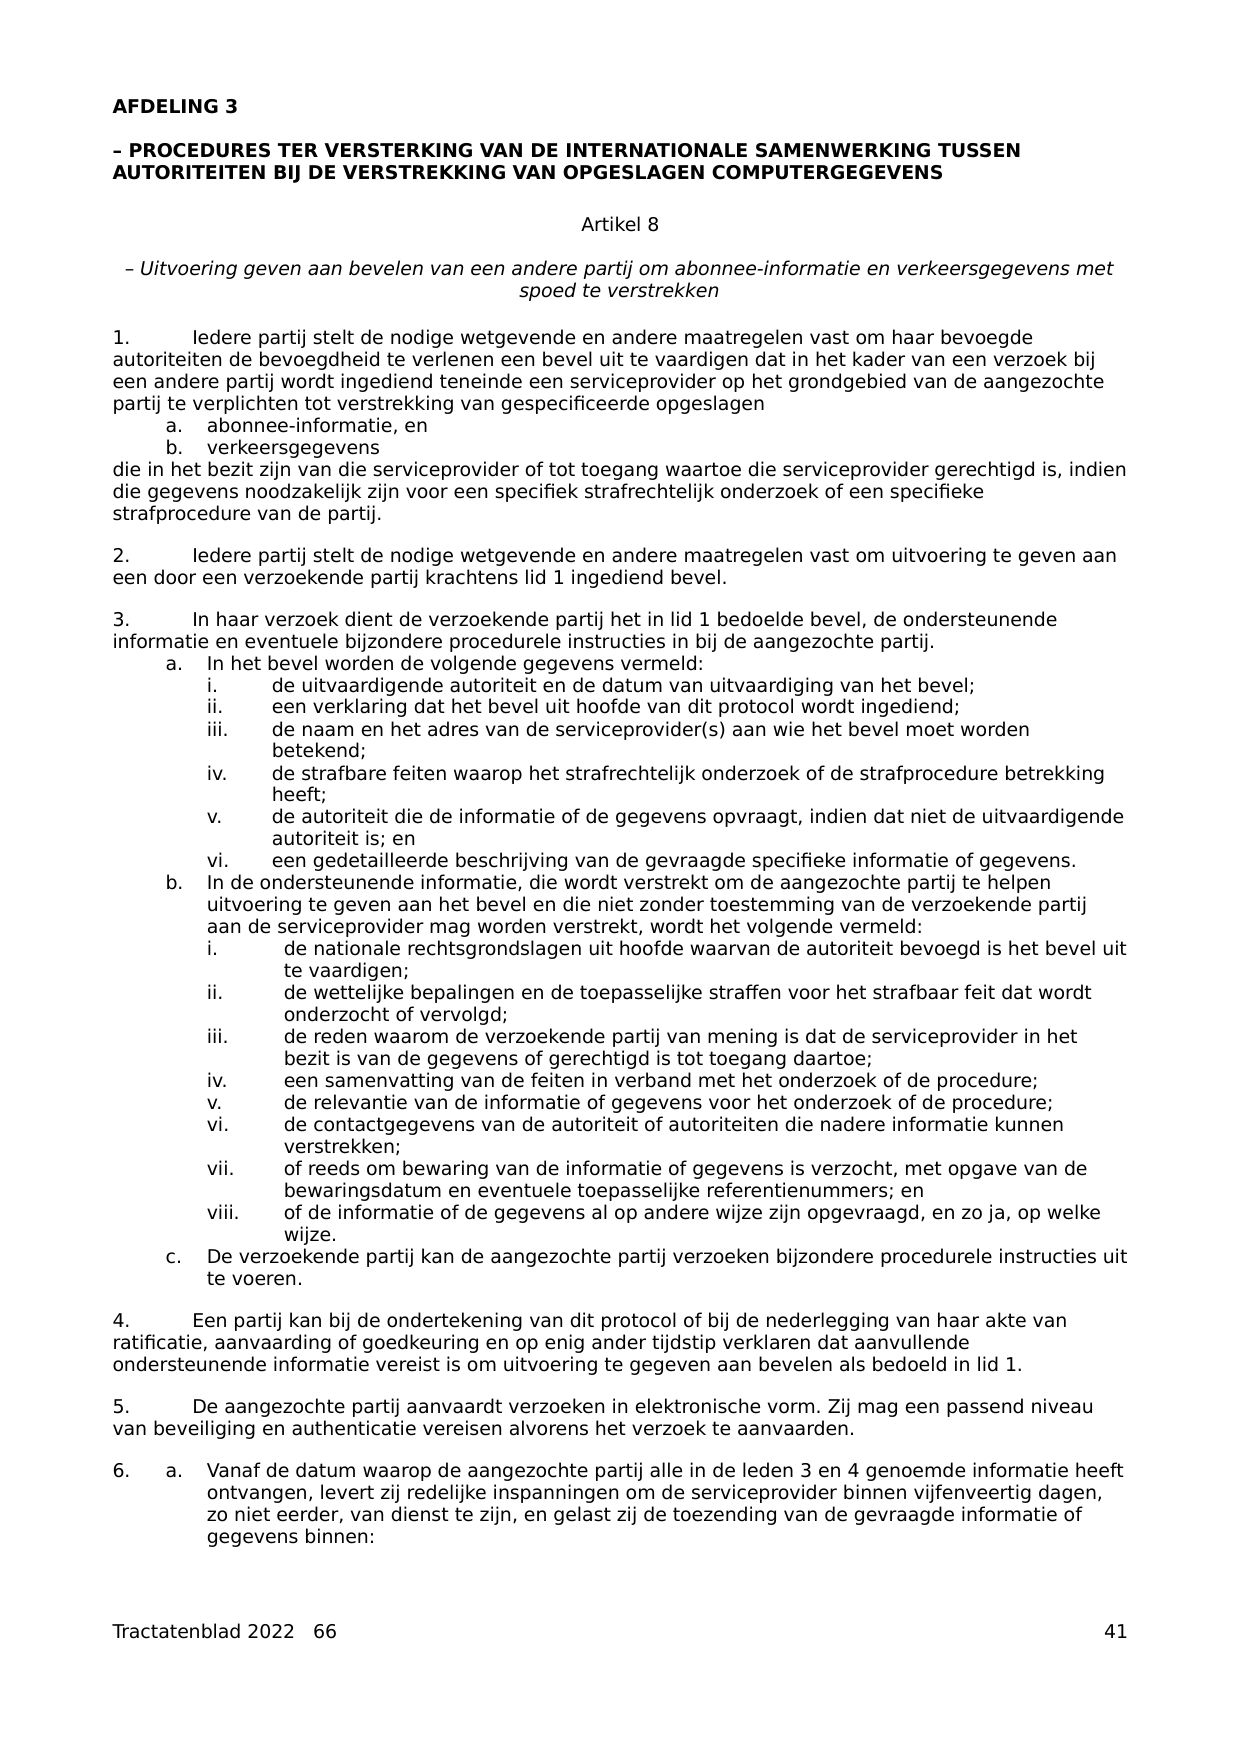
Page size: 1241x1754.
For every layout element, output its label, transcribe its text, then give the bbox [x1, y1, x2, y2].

subtitle AFDELING 3 – PROCEDURES TER VERSTERKING VAN DE INTERNATIONALE SAMENWERKING TUSSEN AUTORITEITEN BIJ DE VERSTREKKING VAN OPGESLAGEN COMPUTERGEGEVENS [112, 96, 1128, 184]
text vii. of reeds om bewaring van de informatie of gegevens is verzocht, met opgave van de bewaringsdatum en eventuele toepasselijke referentienummers; en [207, 1158, 1128, 1202]
text 6. a. Vanaf de datum waarop de aangezochte partij alle in de leden 3 en 4 genoemde informatie heeft ontvangen, levert zij redelijke inspanningen om de serviceprovider binnen vijfenveertig dagen, zo niet eerder, van dienst te zijn, en gelast zij de toezending van de gevraagde informatie of gegevens binnen: [112, 1460, 1128, 1548]
text vi. een gedetailleerde beschrijving van de gevraagde specifieke informatie of gegevens. [207, 850, 1128, 872]
text iv. de strafbare feiten waarop het strafrechtelijk onderzoek of de strafprocedure betrekking heeft; [207, 762, 1128, 806]
text i. de nationale rechtsgrondslagen uit hoofde waarvan de autoriteit bevoegd is het bevel uit te vaardigen; [207, 938, 1128, 982]
text b. In de ondersteunende informatie, die wordt verstrekt om de aangezochte partij te helpen uitvoering te geven aan het bevel en die niet zonder toestemming van de verzoekende partij aan de serviceprovider mag worden verstrekt, wordt het volgende vermeld: [165, 872, 1128, 938]
text c. De verzoekende partij kan de aangezochte partij verzoeken bijzondere procedurele instructies uit te voeren. [165, 1246, 1128, 1290]
text v. de relevantie van de informatie of gegevens voor het onderzoek of de procedure; [207, 1092, 1128, 1114]
text a. In het bevel worden de volgende gegevens vermeld: [165, 652, 1128, 674]
text iv. een samenvatting van de feiten in verband met het onderzoek of de procedure; [207, 1070, 1128, 1092]
text 3. In haar verzoek dient de verzoekende partij het in lid 1 bedoelde bevel, de ondersteunende informatie en eventuele bijzondere procedurele instructies in bij de aangezochte partij. [112, 608, 1128, 652]
text vi. de contactgegevens van de autoriteit of autoriteiten die nadere informatie kunnen verstrekken; [207, 1114, 1128, 1158]
text 5. De aangezochte partij aanvaardt verzoeken in elektronische vorm. Zij mag een passend niveau van beveiliging en authenticatie vereisen alvorens het verzoek te aanvaarden. [112, 1396, 1128, 1440]
text v. de autoriteit die de informatie of de gegevens opvraagt, indien dat niet de uitvaardigende autoriteit is; en [207, 806, 1128, 850]
text iii. de naam en het adres van de serviceprovider(s) aan wie het bevel moet worden betekend; [207, 718, 1128, 762]
text 1. Iedere partij stelt de nodige wetgevende en andere maatregelen vast om haar bevoegde autoriteiten de bevoegdheid te verlenen een bevel uit te vaardigen dat in het kader van een verzoek bij een andere partij wordt ingediend teneinde een serviceprovider op het grondgebied van de aangezochte partij te verplichten tot verstrekking van gespecificeerde opgeslagen [112, 327, 1128, 415]
text die in het bezit zijn van die serviceprovider of tot toegang waartoe die serviceprovider gerechtigd is, indien die gegevens noodzakelijk zijn voor een specifiek strafrechtelijk onderzoek of een specifieke strafprocedure van de partij. [112, 459, 1128, 524]
text b. verkeersgegevens [165, 437, 1128, 459]
text iii. de reden waarom de verzoekende partij van mening is dat de serviceprovider in het bezit is van de gegevens of gerechtigd is tot toegang daartoe; [207, 1026, 1128, 1070]
text 2. Iedere partij stelt de nodige wetgevende en andere maatregelen vast om uitvoering te geven aan een door een verzoekende partij krachtens lid 1 ingediend bevel. [112, 544, 1128, 588]
text ii. een verklaring dat het bevel uit hoofde van dit protocol wordt ingediend; [207, 696, 1128, 718]
text i. de uitvaardigende autoriteit en de datum van uitvaardiging van het bevel; [207, 674, 1128, 696]
text 4. Een partij kan bij de ondertekening van dit protocol of bij de nederlegging van haar akte van ratificatie, aanvaarding of goedkeuring en op enig ander tijdstip verklaren dat aanvullende ondersteunende informatie vereist is om uitvoering te gegeven aan bevelen als bedoeld in lid 1. [112, 1310, 1128, 1376]
text viii. of de informatie of de gegevens al op andere wijze zijn opgevraagd, en zo ja, op welke wijze. [207, 1202, 1128, 1246]
subtitle Artikel 8 – Uitvoering geven aan bevelen van een andere partij om abonnee-informatie en verkeersgegevens met spoed te verstrekken [112, 214, 1128, 302]
text ii. de wettelijke bepalingen en de toepasselijke straffen voor het strafbaar feit dat wordt onderzocht of vervolgd; [207, 982, 1128, 1026]
text a. abonnee-informatie, en [165, 415, 1128, 437]
